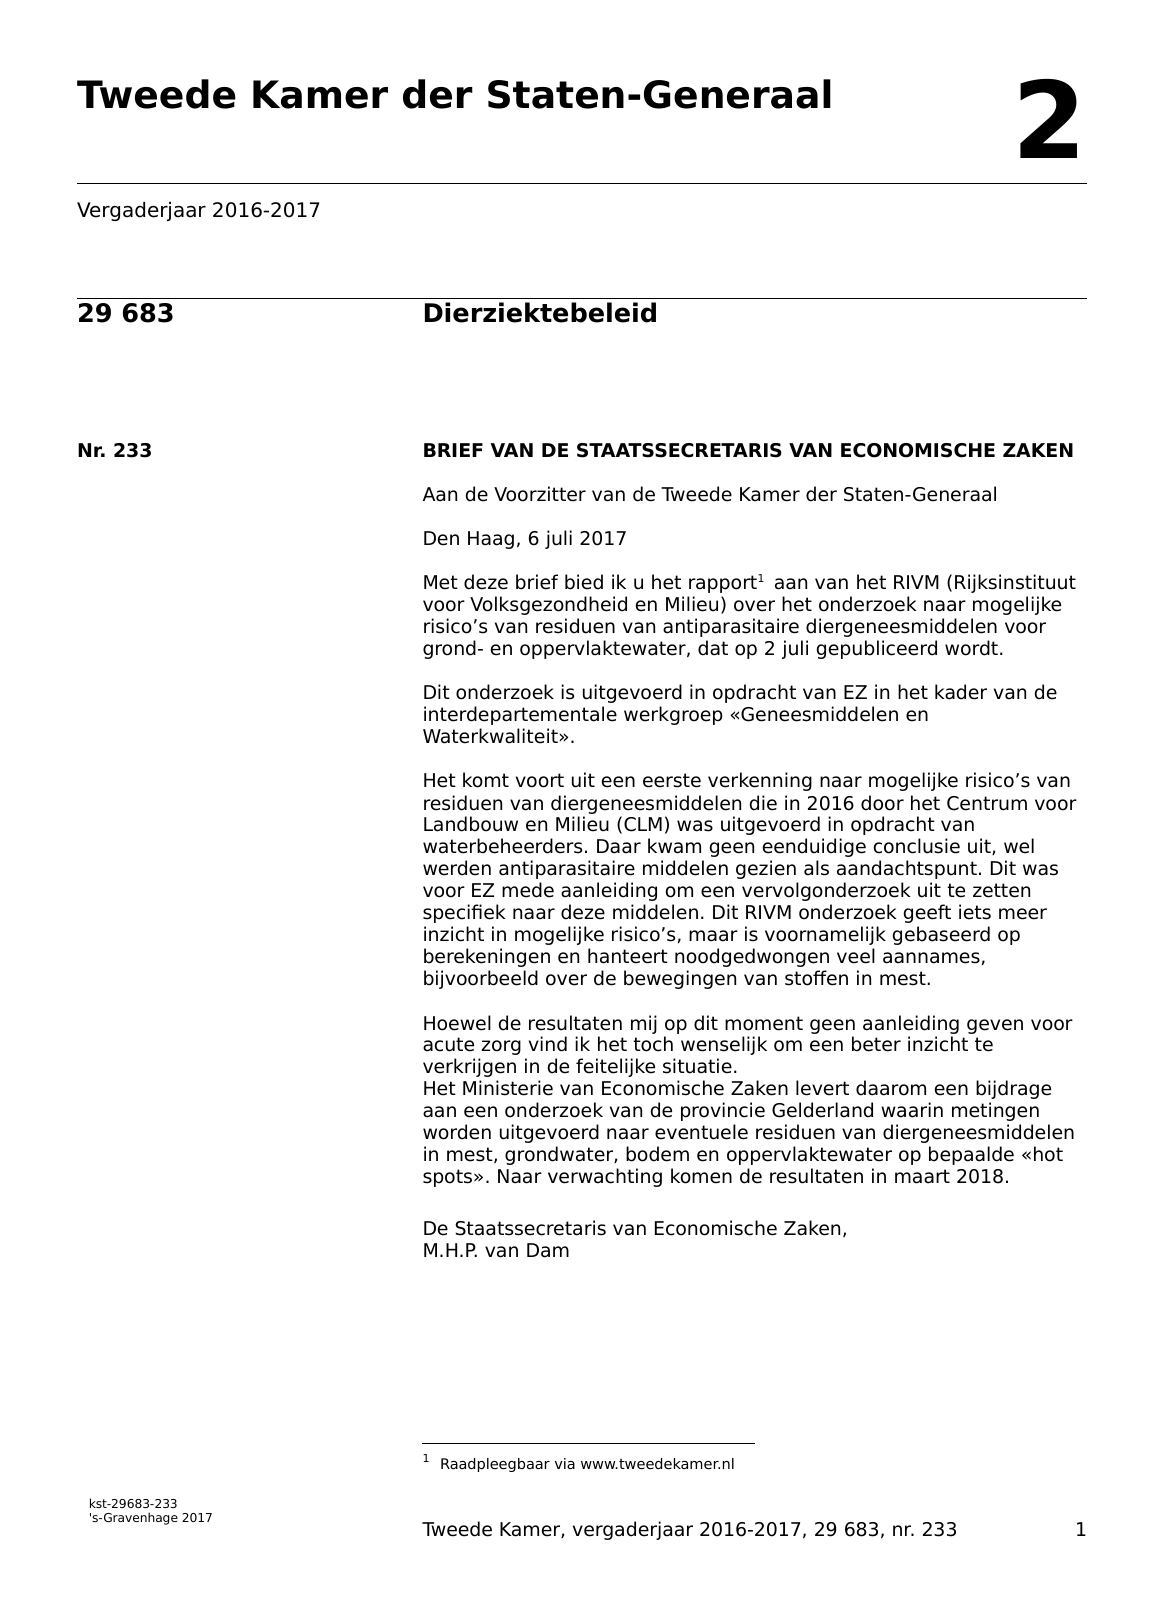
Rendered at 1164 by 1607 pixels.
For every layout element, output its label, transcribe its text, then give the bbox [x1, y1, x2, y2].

subtitle Nr. 233 BRIEF VAN DE STAATSSECRETARIS VAN ECONOMISCHE ZAKEN [77, 440, 1087, 462]
table_header Tweede Kamer der Staten-Generaal [77, 59, 886, 183]
text Het komt voort uit een eerste verkenning naar mogelijke risico’s van residuen van diergeneesmiddelen die in 2016 door het Centrum voor Landbouw en Milieu (CLM) was uitgevoerd in opdracht van waterbeheerders. Daar kwam geen eenduidige conclusie uit, wel werden antiparasitaire middelen gezien als aandachtspunt. Dit was voor EZ mede aanleiding om een vervolgonderzoek uit te zetten specifiek naar deze middelen. Dit RIVM onderzoek geeft iets meer inzicht in mogelijke risico’s, maar is voornamelijk gebaseerd op berekeningen en hanteert noodgedwongen veel aannames, bijvoorbeeld over de bewegingen van stoffen in mest. [422, 770, 1087, 990]
text Hoewel de resultaten mij op dit moment geen aanleiding geven voor acute zorg vind ik het toch wenselijk om een beter inzicht te verkrijgen in de feitelijke situatie. [422, 1012, 1087, 1078]
text Het Ministerie van Economische Zaken levert daarom een bijdrage aan een onderzoek van de provincie Gelderland waarin metingen worden uitgevoerd naar eventuele residuen van diergeneesmiddelen in mest, grondwater, bodem en oppervlaktewater op bepaalde «hot spots». Naar verwachting komen de resultaten in maart 2018. [422, 1078, 1087, 1188]
text Aan de Voorzitter van de Tweede Kamer der Staten-Generaal [422, 484, 1087, 506]
text kst-29683-233 [88, 1497, 323, 1511]
text 's-Gravenhage 2017 [88, 1511, 323, 1525]
table_cell Vergaderjaar 2016-2017 [77, 184, 1087, 298]
subtitle 29 683 Dierziektebeleid [77, 299, 1087, 329]
text De Staatssecretaris van Economische Zaken, M.H.P. van Dam [422, 1218, 1087, 1262]
text Raadpleegbaar via www.tweedekamer.nl [422, 1452, 1087, 1474]
table_header 2 [886, 59, 1087, 183]
text Dit onderzoek is uitgevoerd in opdracht van EZ in het kader van de interdepartementale werkgroep «Geneesmiddelen en Waterkwaliteit». [422, 682, 1087, 748]
text Den Haag, 6 juli 2017 [422, 528, 1087, 550]
text Met deze brief bied ik u het rapport aan van het RIVM (Rijksinstituut voor Volksgezondheid en Milieu) over het onderzoek naar mogelijke risico’s van residuen van antiparasitaire diergeneesmiddelen voor grond- en oppervlaktewater, dat op 2 juli gepubliceerd wordt. [422, 572, 1087, 660]
